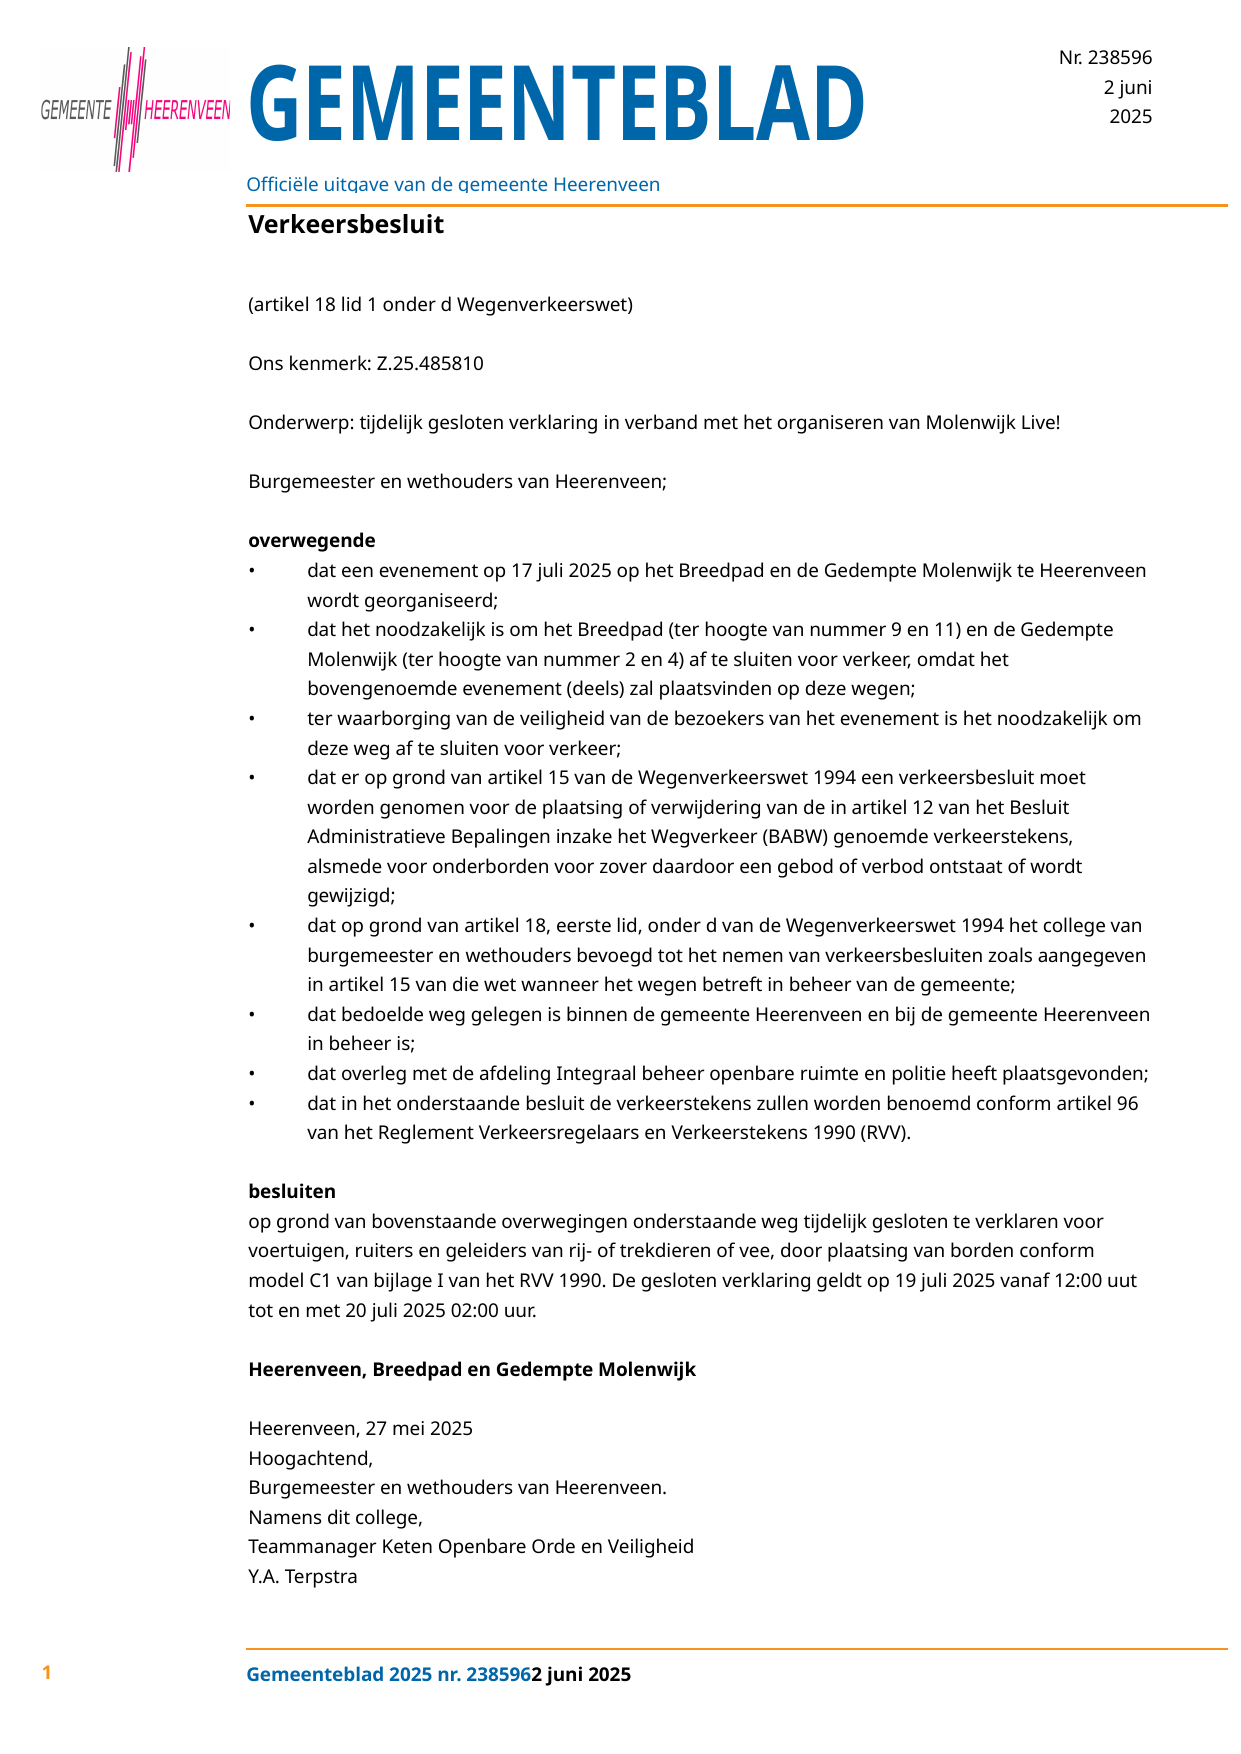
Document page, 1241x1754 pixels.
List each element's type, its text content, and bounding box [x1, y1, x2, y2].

text Y.A. Terpstra [248, 1563, 1152, 1589]
list dat er op grond van artikel 15 van de Wegenverkeerswet 1994 een verkeersbesluit moet worden genomen voor de plaatsing of verwijdering van de in artikel 12 van het Besluit Administratieve Bepalingen inzake het Wegverkeer (BABW) genoemde verkeerstekens, alsmede voor onderborden voor zover daardoor een gebod of verbod ontstaat of wordt gewijzigd; [248, 764, 1152, 908]
list ter waarborging van de veiligheid van de bezoekers van het evenement is het noodzakelijk om deze weg af te sluiten voor verkeer; [248, 705, 1152, 761]
list dat het noodzakelijk is om het Breedpad (ter hoogte van nummer 9 en 11) en de Gedempte Molenwijk (ter hoogte van nummer 2 en 4) af te sluiten voor verkeer, omdat het bovengenoemde evenement (deels) zal plaatsvinden op deze wegen; [248, 616, 1152, 701]
text overwegende [248, 528, 1152, 553]
text Hoogachtend, [248, 1445, 1152, 1471]
list dat in het onderstaande besluit de verkeerstekens zullen worden benoemd conform artikel 96 van het Reglement Verkeersregelaars en Verkeerstekens 1990 (RVV). [248, 1090, 1152, 1145]
list dat overleg met de afdeling Integraal beheer openbare ruimte en politie heeft plaatsgevonden; [248, 1060, 1152, 1086]
text Burgemeester en wethouders van Heerenveen. [248, 1474, 1152, 1500]
picture [41, 47, 231, 172]
text Heerenveen, Breedpad en Gedempte Molenwijk [248, 1356, 1152, 1382]
list dat een evenement op 17 juli 2025 op het Breedpad en de Gedempte Molenwijk te Heerenveen wordt georganiseerd; [248, 557, 1152, 613]
text (artikel 18 lid 1 onder d Wegenverkeerswet) [248, 291, 1152, 317]
text op grond van bovenstaande overwegingen onderstaande weg tijdelijk gesloten te verklaren voor voertuigen, ruiters en geleiders van rij- of trekdieren of vee, door plaatsing van borden conform model C1 van bijlage I van het RVV 1990. De gesloten verklaring geldt op 19 juli 2025 vanaf 12:00 uut tot en met 20 juli 2025 02:00 uur. [248, 1208, 1152, 1323]
text Verkeersbesluit [248, 207, 1152, 241]
text Onderwerp: tijdelijk gesloten verklaring in verband met het organiseren van Molenwijk Live! [248, 409, 1152, 435]
text Ons kenmerk: Z.25.485810 [248, 350, 1152, 376]
text Namens dit college, [248, 1504, 1152, 1530]
text Teammanager Keten Openbare Orde en Veiligheid [248, 1533, 1152, 1559]
list dat op grond van artikel 18, eerste lid, onder d van de Wegenverkeerswet 1994 het college van burgemeester en wethouders bevoegd tot het nemen van verkeersbesluiten zoals aangegeven in artikel 15 van die wet wanneer het wegen betreft in beheer van de gemeente; [248, 912, 1152, 997]
text Burgemeester en wethouders van Heerenveen; [248, 468, 1152, 494]
list dat bedoelde weg gelegen is binnen de gemeente Heerenveen en bij de gemeente Heerenveen in beheer is; [248, 1001, 1152, 1056]
text besluiten [248, 1178, 1152, 1204]
text Heerenveen, 27 mei 2025 [248, 1415, 1152, 1441]
